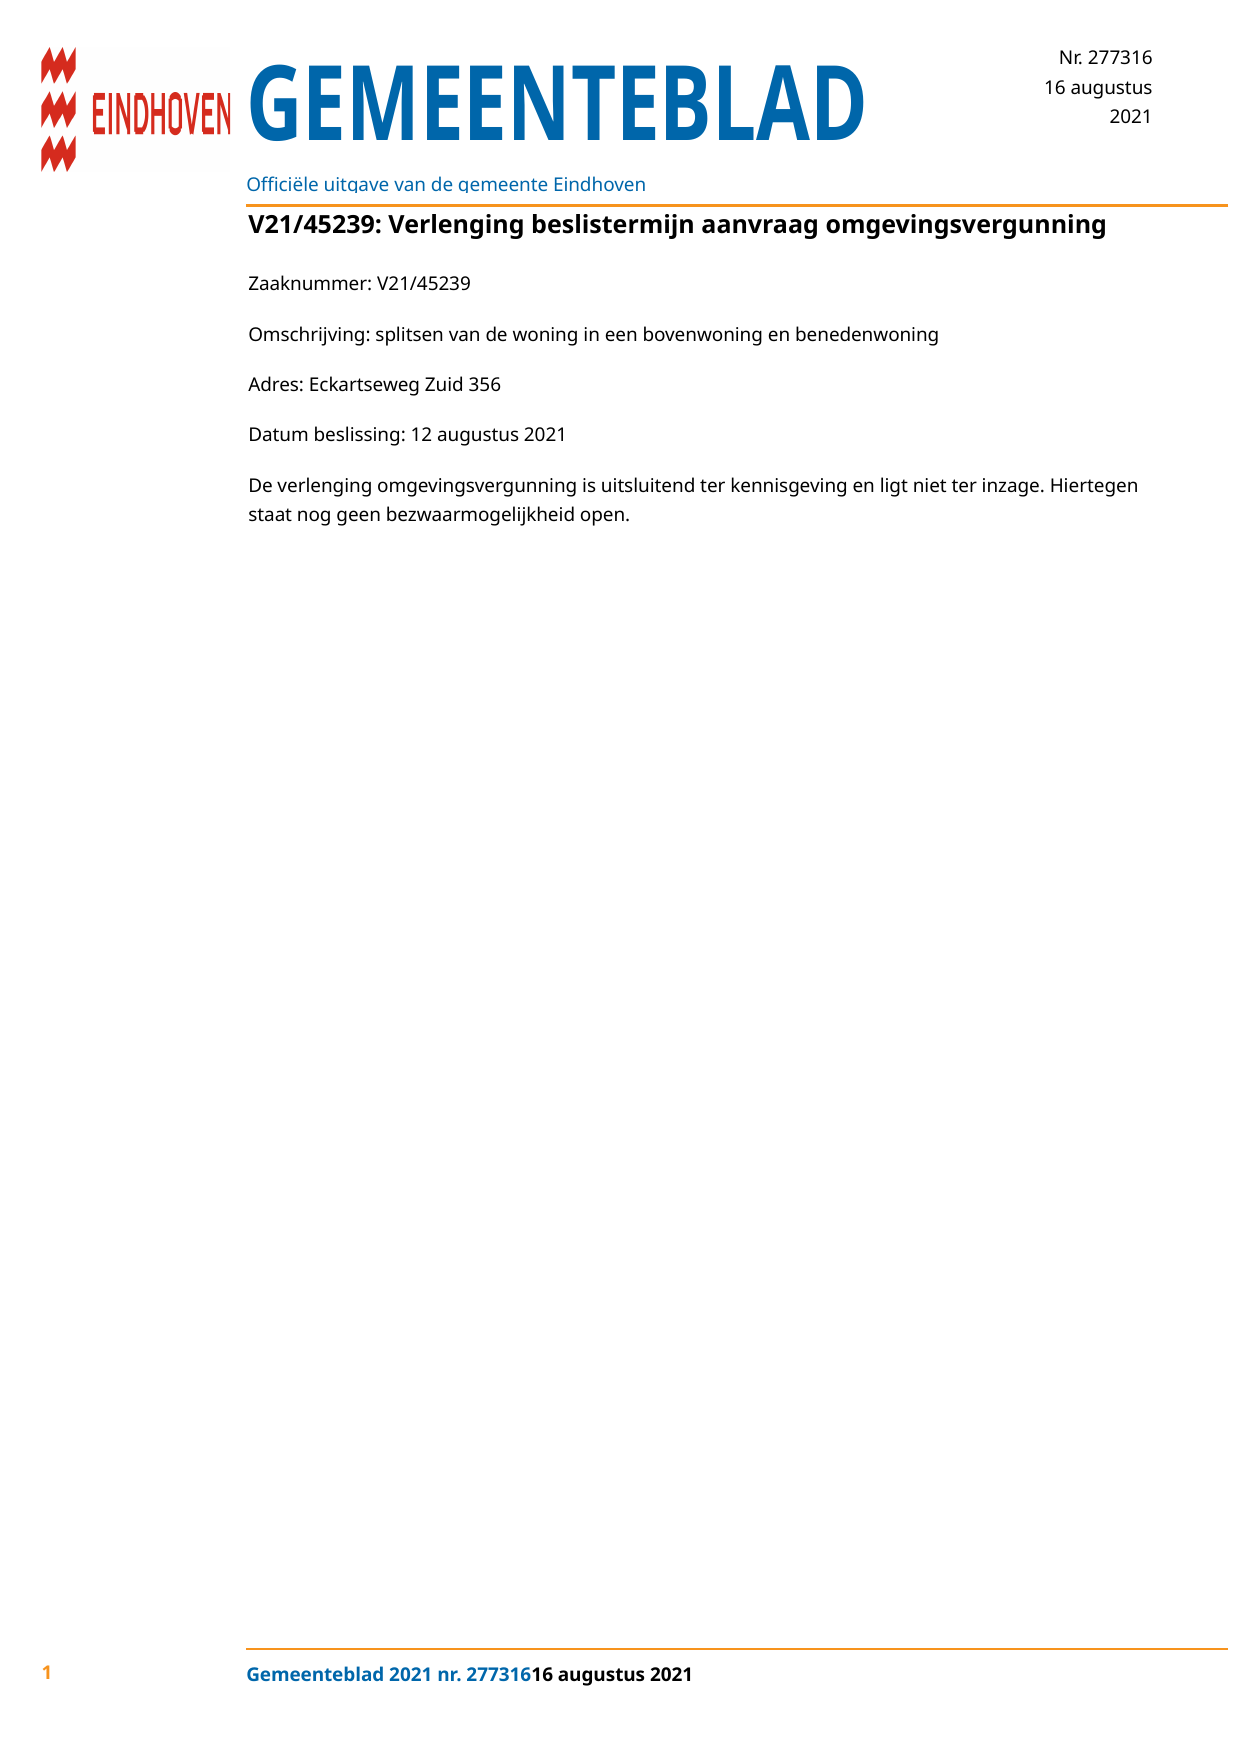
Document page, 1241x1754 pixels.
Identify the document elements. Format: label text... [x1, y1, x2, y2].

text Omschrijving: splitsen van de woning in een bovenwoning en benedenwoning [248, 321, 1152, 346]
text V21/45239: Verlenging beslistermijn aanvraag omgevingsvergunning [248, 207, 1152, 241]
text Adres: Eckartseweg Zuid 356 [248, 371, 1152, 397]
picture [41, 47, 231, 172]
text Datum beslissing: 12 augustus 2021 [248, 422, 1152, 447]
text Zaaknummer: V21/45239 [248, 270, 1152, 296]
text De verlenging omgevingsvergunning is uitsluitend ter kennisgeving en ligt niet ter inzage. Hiertegen staat nog geen bezwaarmogelijkheid open. [248, 472, 1152, 527]
